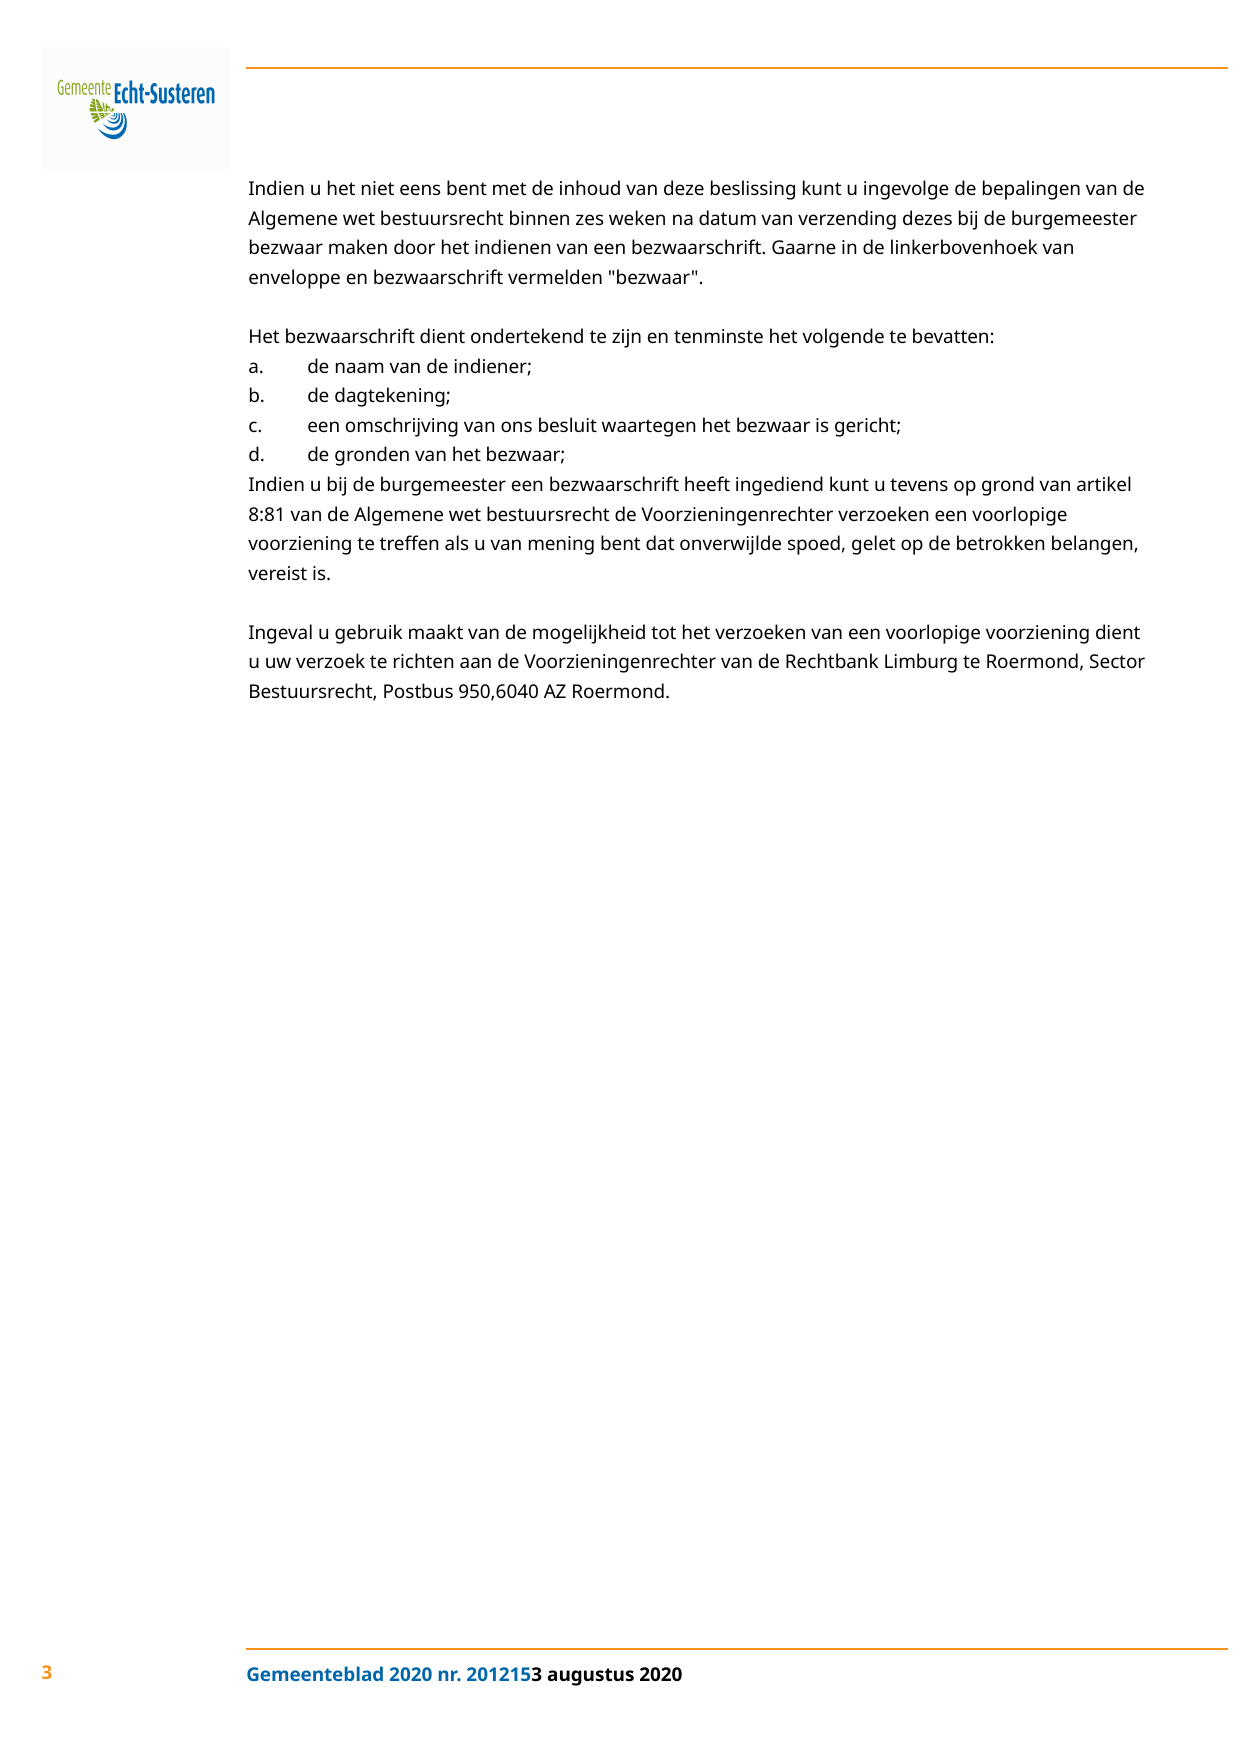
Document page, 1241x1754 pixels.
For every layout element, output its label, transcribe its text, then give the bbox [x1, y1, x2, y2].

text Ingeval u gebruik maakt van de mogelijkheid tot het verzoeken van een voorlopige voorziening dient u uw verzoek te richten aan de Voorzieningenrechter van de Rechtbank Limburg te Roermond, Sector Bestuursrecht, Postbus 950,6040 AZ Roermond. [248, 619, 1152, 704]
list de dagtekening; [248, 382, 1152, 408]
text Indien u het niet eens bent met de inhoud van deze beslissing kunt u ingevolge de bepalingen van de Algemene wet bestuursrecht binnen zes weken na datum van verzending dezes bij de burgemeester bezwaar maken door het indienen van een bezwaarschrift. Gaarne in de linkerbovenhoek van enveloppe en bezwaarschrift vermelden "bezwaar". [248, 175, 1152, 290]
text Indien u bij de burgemeester een bezwaarschrift heeft ingediend kunt u tevens op grond van artikel 8:81 van de Algemene wet bestuursrecht de Voorzieningenrechter verzoeken een voorlopige voorziening te treffen als u van mening bent dat onverwijlde spoed, gelet op de betrokken belangen, vereist is. [248, 471, 1152, 586]
list een omschrijving van ons besluit waartegen het bezwaar is gericht; [248, 412, 1152, 438]
text Het bezwaarschrift dient ondertekend te zijn en tenminste het volgende te bevatten: [248, 323, 1152, 349]
picture [41, 47, 231, 172]
list de naam van de indiener; [248, 353, 1152, 379]
list de gronden van het bezwaar; [248, 442, 1152, 467]
